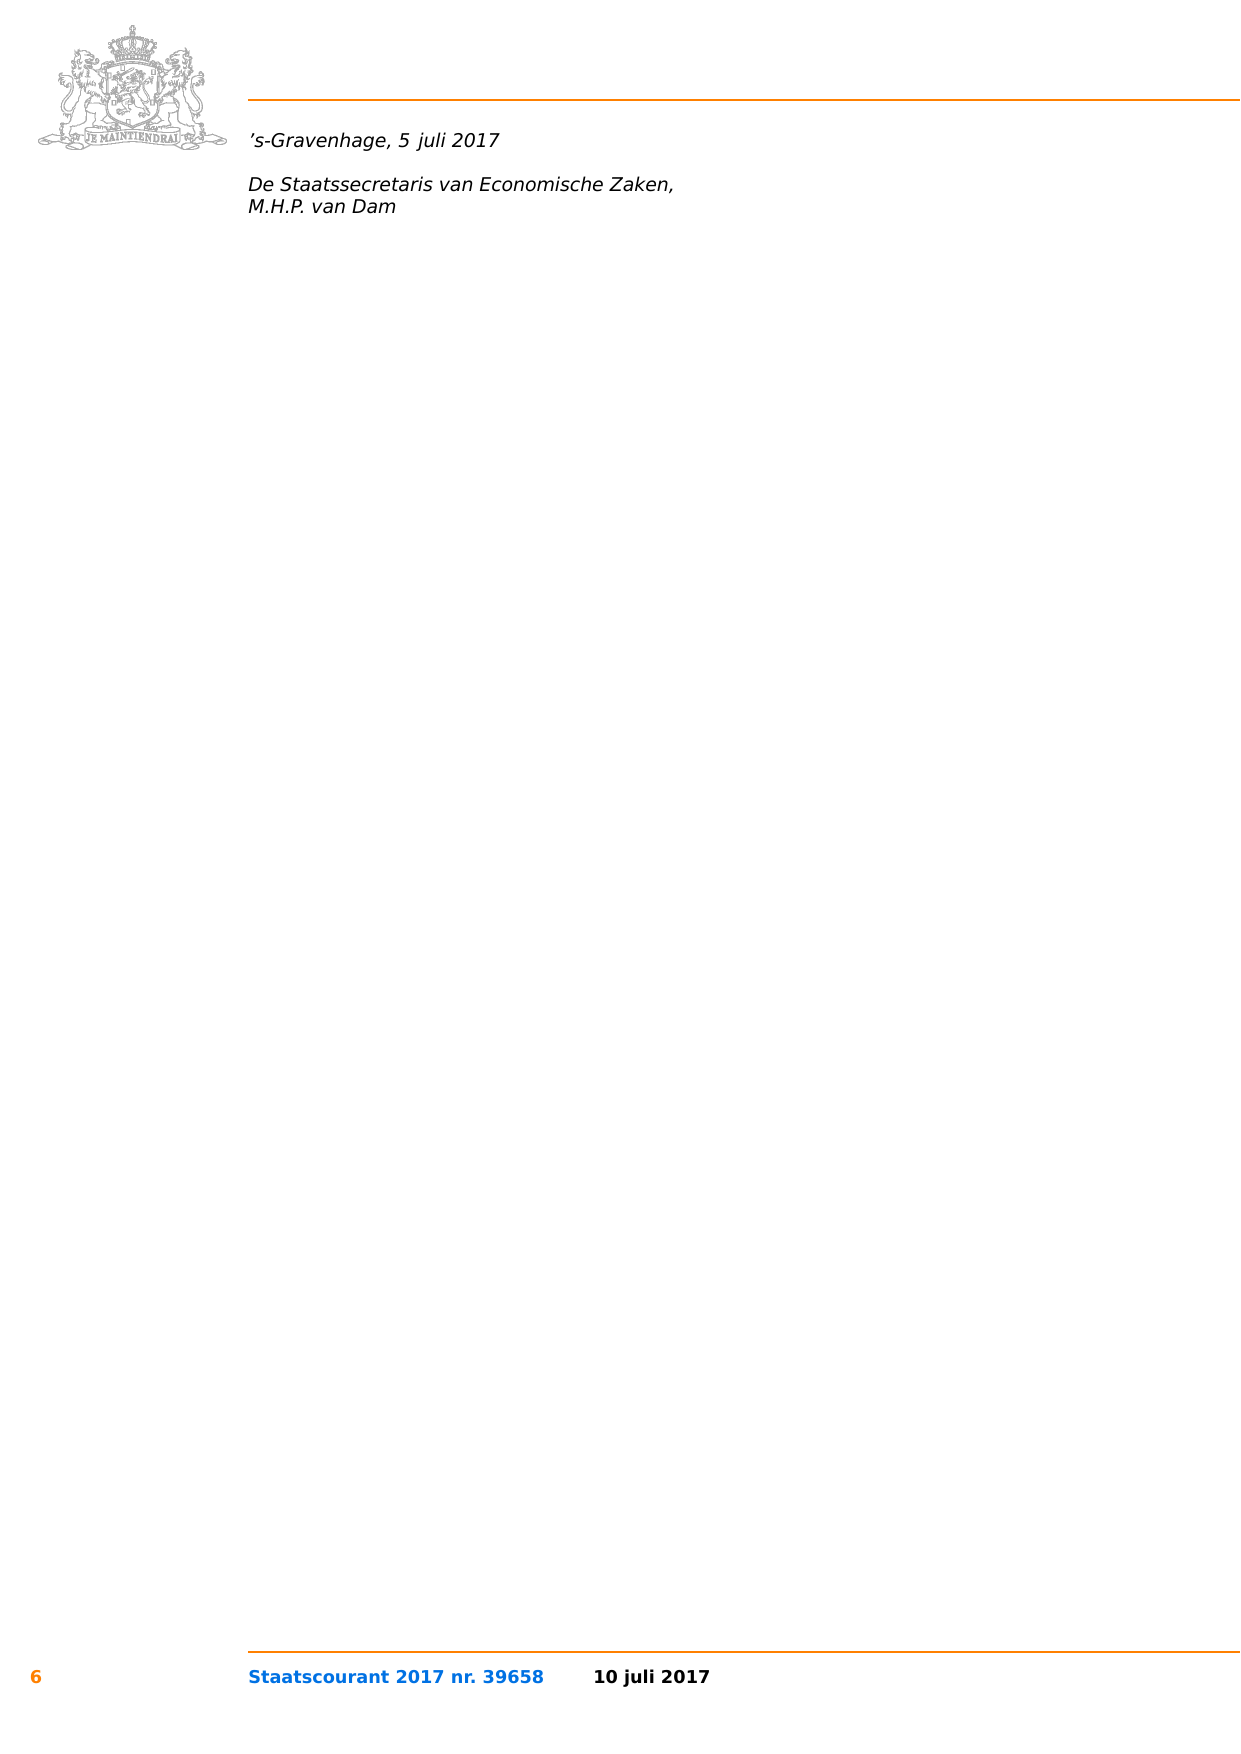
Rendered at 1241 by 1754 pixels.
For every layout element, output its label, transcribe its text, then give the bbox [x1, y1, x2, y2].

text ’s-Gravenhage, 5 juli 2017 [248, 130, 1163, 152]
picture [38, 25, 227, 150]
text De Staatssecretaris van Economische Zaken, M.H.P. van Dam [248, 174, 1163, 218]
